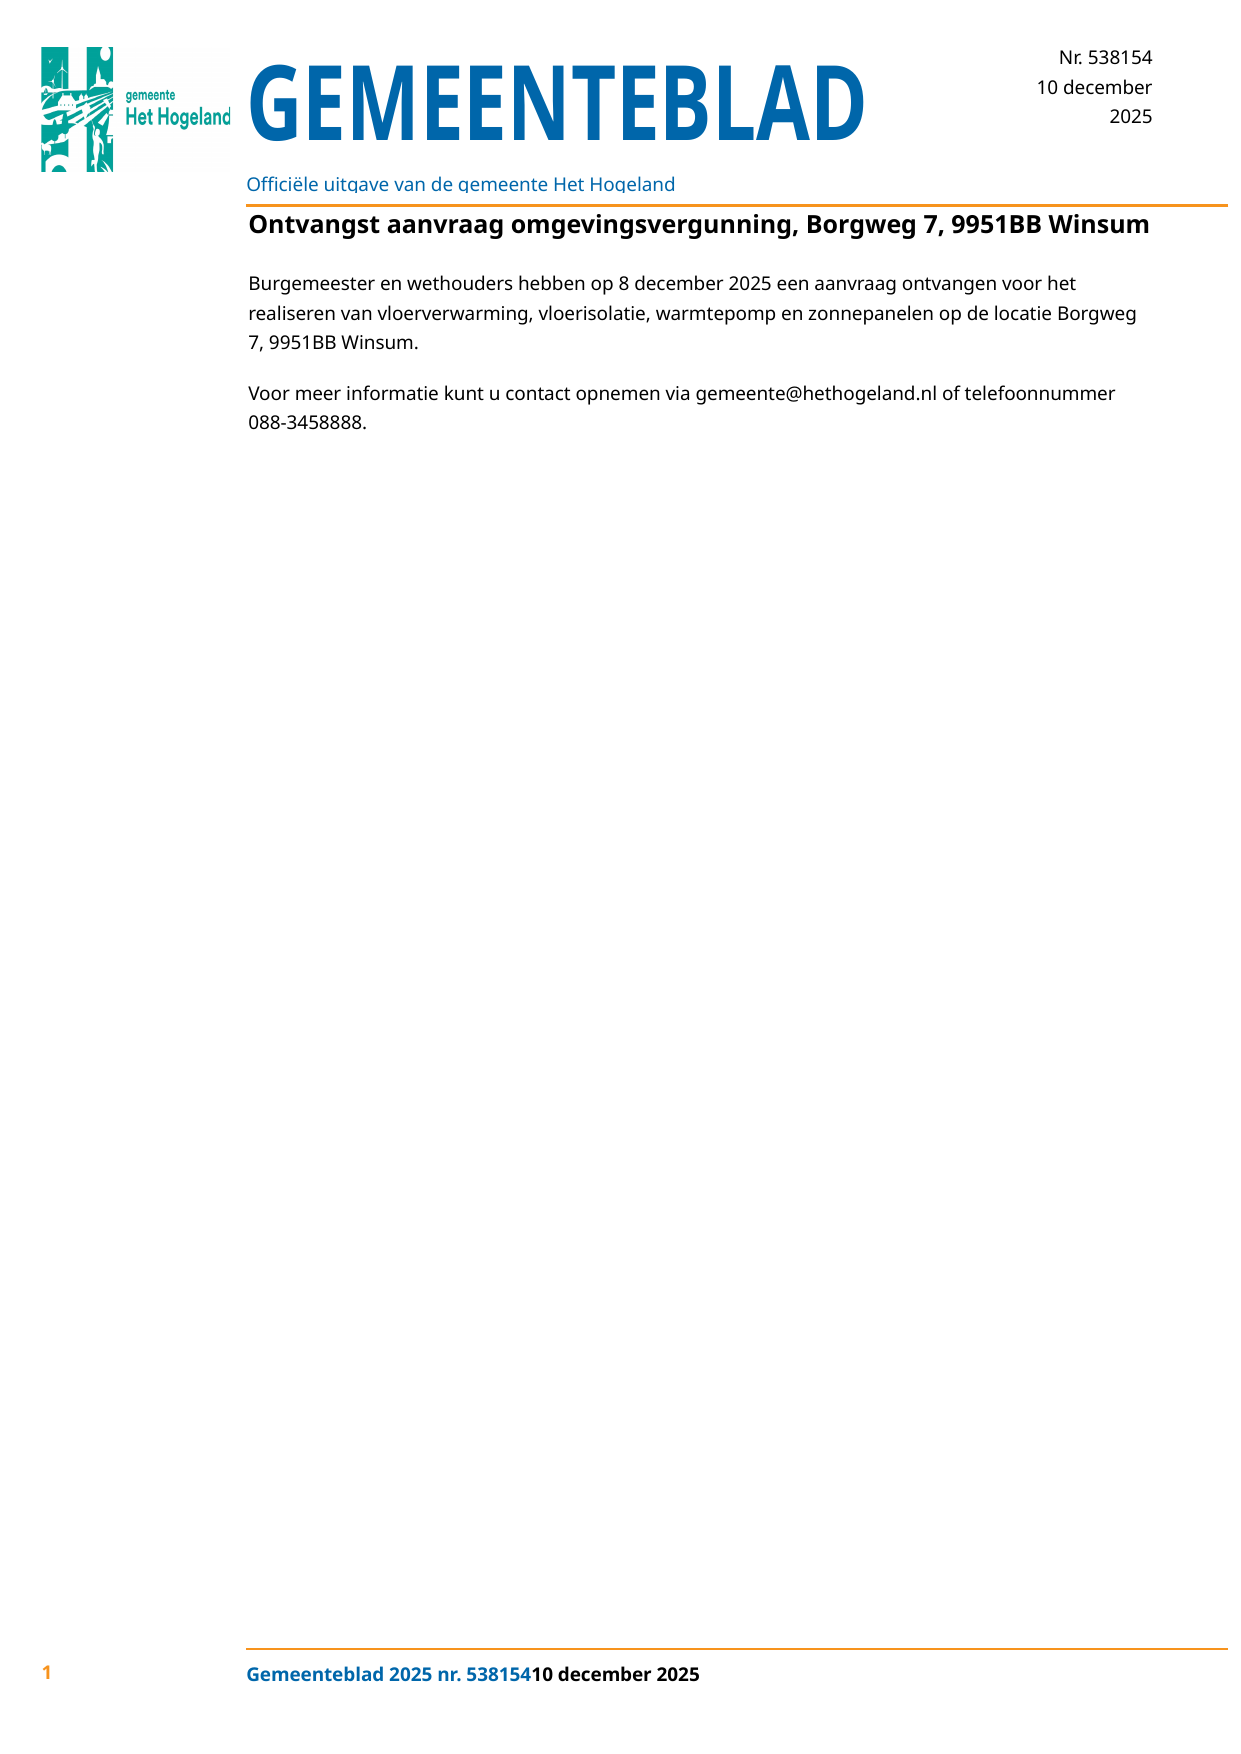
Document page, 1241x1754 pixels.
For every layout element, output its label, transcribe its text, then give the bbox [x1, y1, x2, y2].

picture [41, 47, 231, 172]
text Ontvangst aanvraag omgevingsvergunning, Borgweg 7, 9951BB Winsum [248, 207, 1152, 241]
text Voor meer informatie kunt u contact opnemen via gemeente@hethogeland.nl of telefoonnummer 088-3458888. [248, 380, 1152, 435]
text Burgemeester en wethouders hebben op 8 december 2025 een aanvraag ontvangen voor het realiseren van vloerverwarming, vloerisolatie, warmtepomp en zonnepanelen op de locatie Borgweg 7, 9951BB Winsum. [248, 270, 1152, 355]
